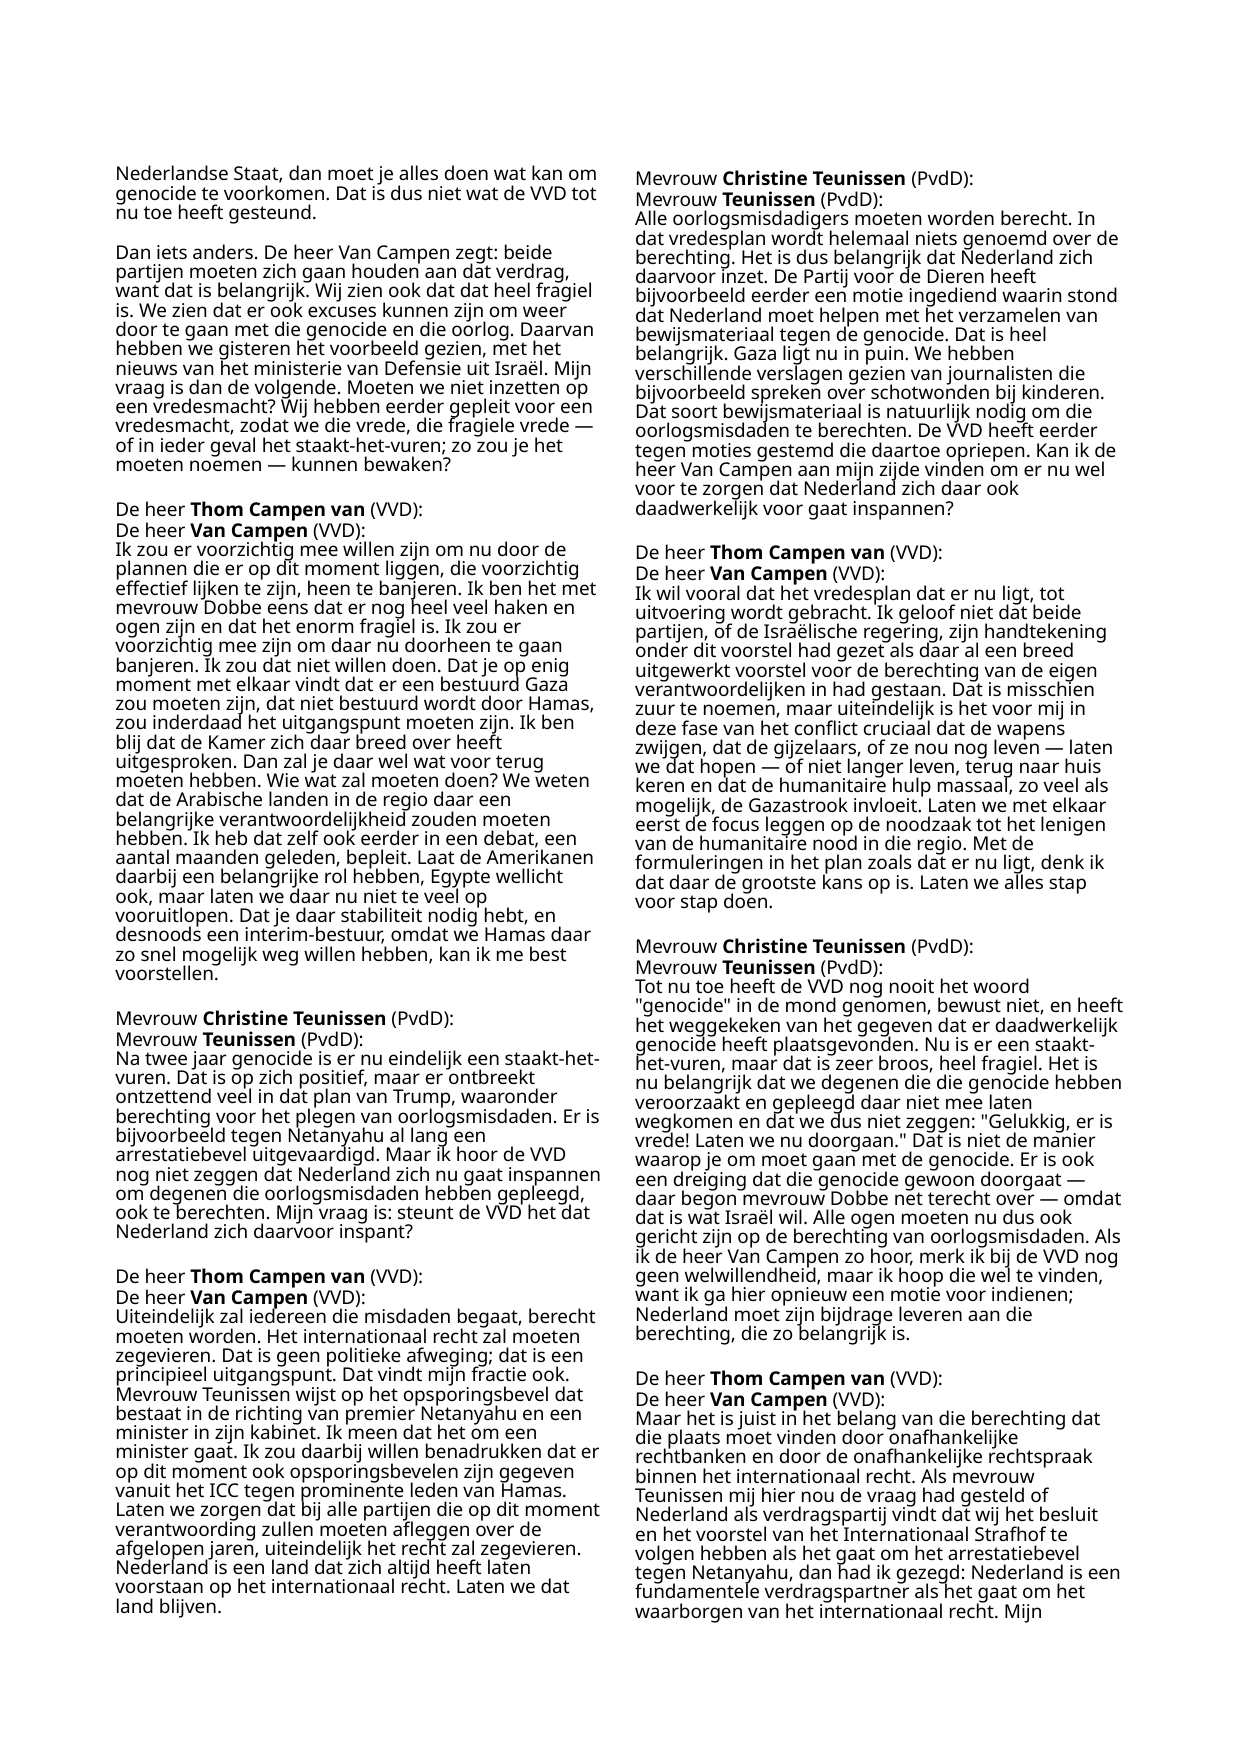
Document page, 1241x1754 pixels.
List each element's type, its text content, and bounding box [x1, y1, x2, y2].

text De heer Thom Campen van (VVD): [115, 496, 605, 522]
text De heer Thom Campen van (VVD): [635, 1365, 1125, 1391]
text De heer Van Campen (VVD): [635, 565, 1125, 584]
text De heer Van Campen (VVD): [115, 522, 605, 541]
text Alle oorlogsmisdadigers moeten worden berecht. In dat vredesplan wordt helemaal niets genoemd over de berechting. Het is dus belangrijk dat Nederland zich daarvoor inzet. De Partij voor de Dieren heeft bijvoorbeeld eerder een motie ingediend waarin stond dat Nederland moet helpen met het verzamelen van bewijsmateriaal tegen de genocide. Dat is heel belangrijk. Gaza ligt nu in puin. We hebben verschillende verslagen gezien van journalisten die bijvoorbeeld spreken over schotwonden bij kinderen. Dat soort bewijsmateriaal is natuurlijk nodig om die oorlogsmisdaden te berechten. De VVD heeft eerder tegen moties gestemd die daartoe opriepen. Kan ik de heer Van Campen aan mijn zijde vinden om er nu wel voor te zorgen dat Nederland zich daar ook daadwerkelijk voor gaat inspannen? [635, 210, 1125, 519]
text Na twee jaar genocide is er nu eindelijk een staakt-het-vuren. Dat is op zich positief, maar er ontbreekt ontzettend veel in dat plan van Trump, waaronder berechting voor het plegen van oorlogsmisdaden. Er is bijvoorbeeld tegen Netanyahu al lang een arrestatiebevel uitgevaardigd. Maar ik hoor de VVD nog niet zeggen dat Nederland zich nu gaat inspannen om degenen die oorlogsmisdaden hebben gepleegd, ook te berechten. Mijn vraag is: steunt de VVD het dat Nederland zich daarvoor inspant? [115, 1050, 605, 1243]
text Dan iets anders. De heer Van Campen zegt: beide partijen moeten zich gaan houden aan dat verdrag, want dat is belangrijk. Wij zien ook dat dat heel fragiel is. We zien dat er ook excuses kunnen zijn om weer door te gaan met die genocide en die oorlog. Daarvan hebben we gisteren het voorbeeld gezien, met het nieuws van het ministerie van Defensie uit Israël. Mijn vraag is dan de volgende. Moeten we niet inzetten op een vredesmacht? Wij hebben eerder gepleit voor een vredesmacht, zodat we die vrede, die fragiele vrede — of in ieder geval het staakt-het-vuren; zo zou je het moeten noemen — kunnen bewaken? [115, 244, 605, 475]
text Mevrouw Teunissen (PvdD): [635, 191, 1125, 210]
text De heer Van Campen (VVD): [635, 1391, 1125, 1410]
text De heer Van Campen (VVD): [115, 1289, 605, 1308]
text Tot nu toe heeft de VVD nog nooit het woord "genocide" in de mond genomen, bewust niet, en heeft het weggekeken van het gegeven dat er daadwerkelijk genocide heeft plaatsgevonden. Nu is er een staakt-het-vuren, maar dat is zeer broos, heel fragiel. Het is nu belangrijk dat we degenen die die genocide hebben veroorzaakt en gepleegd daar niet mee laten wegkomen en dat we dus niet zeggen: "Gelukkig, er is vrede! Laten we nu doorgaan." Dat is niet de manier waarop je om moet gaan met de genocide. Er is ook een dreiging dat die genocide gewoon doorgaat — daar begon mevrouw Dobbe net terecht over — omdat dat is wat Israël wil. Alle ogen moeten nu dus ook gericht zijn op de berechting van oorlogsmisdaden. Als ik de heer Van Campen zo hoor, merk ik bij de VVD nog geen welwillendheid, maar ik hoop die wel te vinden, want ik ga hier opnieuw een motie voor indienen; Nederland moet zijn bijdrage leveren aan die berechting, die zo belangrijk is. [635, 978, 1125, 1344]
text Mevrouw Christine Teunissen (PvdD): [635, 933, 1125, 959]
text Ik zou er voorzichtig mee willen zijn om nu door de plannen die er op dit moment liggen, die voorzichtig effectief lijken te zijn, heen te banjeren. Ik ben het met mevrouw Dobbe eens dat er nog heel veel haken en ogen zijn en dat het enorm fragiel is. Ik zou er voorzichtig mee zijn om daar nu doorheen te gaan banjeren. Ik zou dat niet willen doen. Dat je op enig moment met elkaar vindt dat er een bestuurd Gaza zou moeten zijn, dat niet bestuurd wordt door Hamas, zou inderdaad het uitgangspunt moeten zijn. Ik ben blij dat de Kamer zich daar breed over heeft uitgesproken. Dan zal je daar wel wat voor terug moeten hebben. Wie wat zal moeten doen? We weten dat de Arabische landen in de regio daar een belangrijke verantwoordelijkheid zouden moeten hebben. Ik heb dat zelf ook eerder in een debat, een aantal maanden geleden, bepleit. Laat de Amerikanen daarbij een belangrijke rol hebben, Egypte wellicht ook, maar laten we daar nu niet te veel op vooruitlopen. Dat je daar stabiliteit nodig hebt, en desnoods een interim-bestuur, omdat we Hamas daar zo snel mogelijk weg willen hebben, kan ik me best voorstellen. [115, 541, 605, 984]
text Uiteindelijk zal iedereen die misdaden begaat, berecht moeten worden. Het internationaal recht zal moeten zegevieren. Dat is geen politieke afweging; dat is een principieel uitgangspunt. Dat vindt mijn fractie ook. Mevrouw Teunissen wijst op het opsporingsbevel dat bestaat in de richting van premier Netanyahu en een minister in zijn kabinet. Ik meen dat het om een minister gaat. Ik zou daarbij willen benadrukken dat er op dit moment ook opsporingsbevelen zijn gegeven vanuit het ICC tegen prominente leden van Hamas. Laten we zorgen dat bij alle partijen die op dit moment verantwoording zullen moeten afleggen over de afgelopen jaren, uiteindelijk het recht zal zegevieren. Nederland is een land dat zich altijd heeft laten voorstaan op het internationaal recht. Laten we dat land blijven. [115, 1308, 605, 1617]
text Mevrouw Teunissen (PvdD): [635, 959, 1125, 978]
text De heer Thom Campen van (VVD): [115, 1263, 605, 1289]
text Ik wil vooral dat het vredesplan dat er nu ligt, tot uitvoering wordt gebracht. Ik geloof niet dat beide partijen, of de Israëlische regering, zijn handtekening onder dit voorstel had gezet als daar al een breed uitgewerkt voorstel voor de berechting van de eigen verantwoordelijken in had gestaan. Dat is misschien zuur te noemen, maar uiteindelijk is het voor mij in deze fase van het conflict cruciaal dat de wapens zwijgen, dat de gijzelaars, of ze nou nog leven — laten we dat hopen — of niet langer leven, terug naar huis keren en dat de humanitaire hulp massaal, zo veel als mogelijk, de Gazastrook invloeit. Laten we met elkaar eerst de focus leggen op de noodzaak tot het lenigen van de humanitaire nood in die regio. Met de formuleringen in het plan zoals dat er nu ligt, denk ik dat daar de grootste kans op is. Laten we alles stap voor stap doen. [635, 584, 1125, 912]
text Maar het is juist in het belang van die berechting dat die plaats moet vinden door onafhankelijke rechtbanken en door de onafhankelijke rechtspraak binnen het internationaal recht. Als mevrouw Teunissen mij hier nou de vraag had gesteld of Nederland als verdragspartij vindt dat wij het besluit en het voorstel van het Internationaal Strafhof te volgen hebben als het gaat om het arrestatiebevel tegen Netanyahu, dan had ik gezegd: Nederland is een fundamentele verdragspartner als het gaat om het waarborgen van het internationaal recht. Mijn [635, 1410, 1125, 1622]
text Mevrouw Christine Teunissen (PvdD): [635, 165, 1125, 191]
text De heer Thom Campen van (VVD): [635, 539, 1125, 565]
text Nederlandse Staat, dan moet je alles doen wat kan om genocide te voorkomen. Dat is dus niet wat de VVD tot nu toe heeft gesteund. [115, 165, 605, 223]
text Mevrouw Teunissen (PvdD): [115, 1031, 605, 1050]
text Mevrouw Christine Teunissen (PvdD): [115, 1005, 605, 1031]
